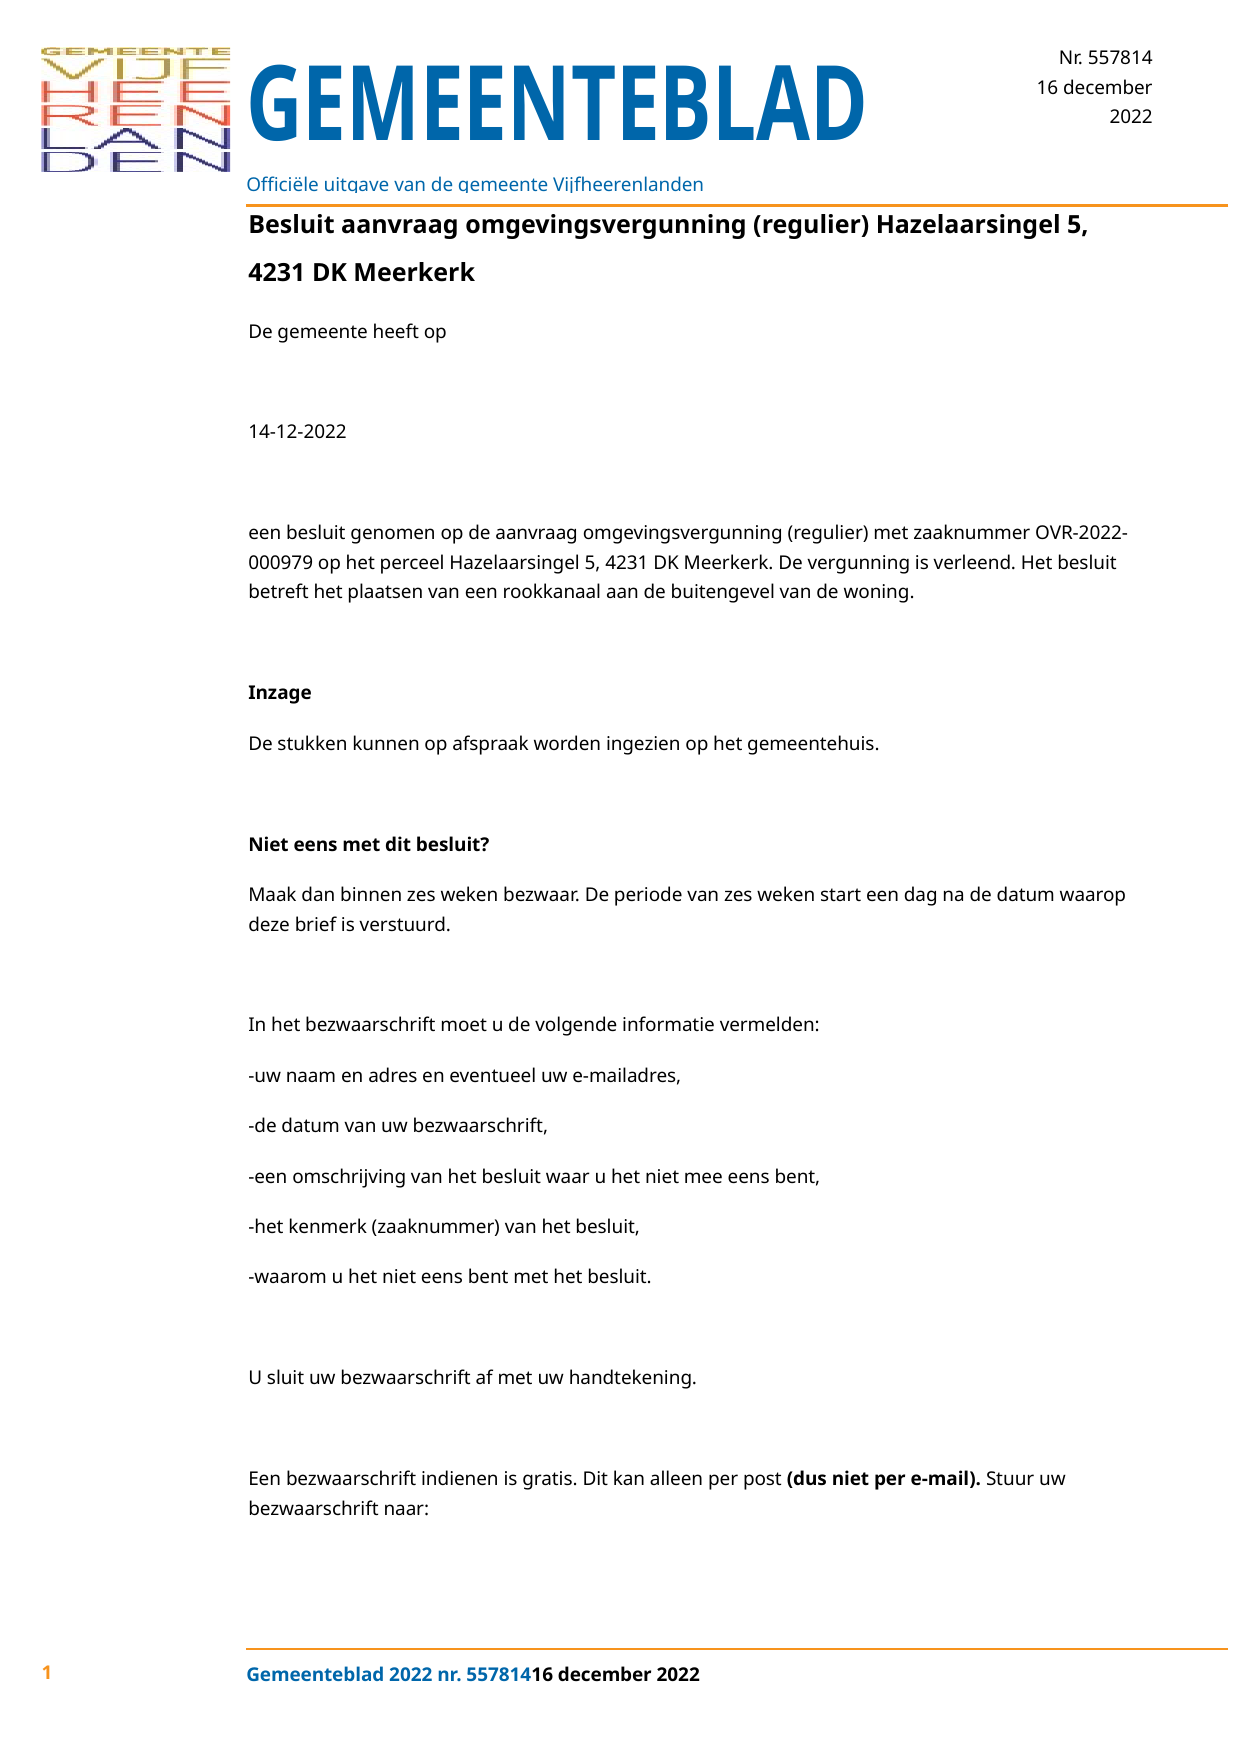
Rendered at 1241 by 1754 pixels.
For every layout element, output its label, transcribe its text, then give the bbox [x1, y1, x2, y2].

text een besluit genomen op de aanvraag omgevingsvergunning (regulier) met zaaknummer OVR-2022-000979 op het perceel Hazelaarsingel 5, 4231 DK Meerkerk. De vergunning is verleend. Het besluit betreft het plaatsen van een rookkanaal aan de buitengevel van de woning. [248, 519, 1152, 604]
picture [41, 47, 231, 172]
text 14-12-2022 [248, 419, 1152, 444]
text De stukken kunnen op afspraak worden ingezien op het gemeentehuis. [248, 730, 1152, 756]
text Een bezwaarschrift indienen is gratis. Dit kan alleen per post (dus niet per e-mail). Stuur uw bezwaarschrift naar: [248, 1465, 1152, 1521]
text -uw naam en adres en eventueel uw e-mailadres, [248, 1062, 1152, 1088]
text -het kenmerk (zaaknummer) van het besluit, [248, 1213, 1152, 1239]
text Niet eens met dit besluit? [248, 831, 1152, 857]
text U sluit uw bezwaarschrift af met uw handtekening. [248, 1364, 1152, 1390]
text Inzage [248, 679, 1152, 705]
text -de datum van uw bezwaarschrift, [248, 1112, 1152, 1138]
text -waarom u het niet eens bent met het besluit. [248, 1264, 1152, 1289]
text Maak dan binnen zes weken bezwaar. De periode van zes weken start een dag na de datum waarop deze brief is verstuurd. [248, 881, 1152, 937]
text Besluit aanvraag omgevingsvergunning (regulier) Hazelaarsingel 5, 4231 DK Meerkerk [248, 207, 1152, 288]
text De gemeente heeft op [248, 318, 1152, 344]
text -een omschrijving van het besluit waar u het niet mee eens bent, [248, 1163, 1152, 1189]
text In het bezwaarschrift moet u de volgende informatie vermelden: [248, 1012, 1152, 1037]
